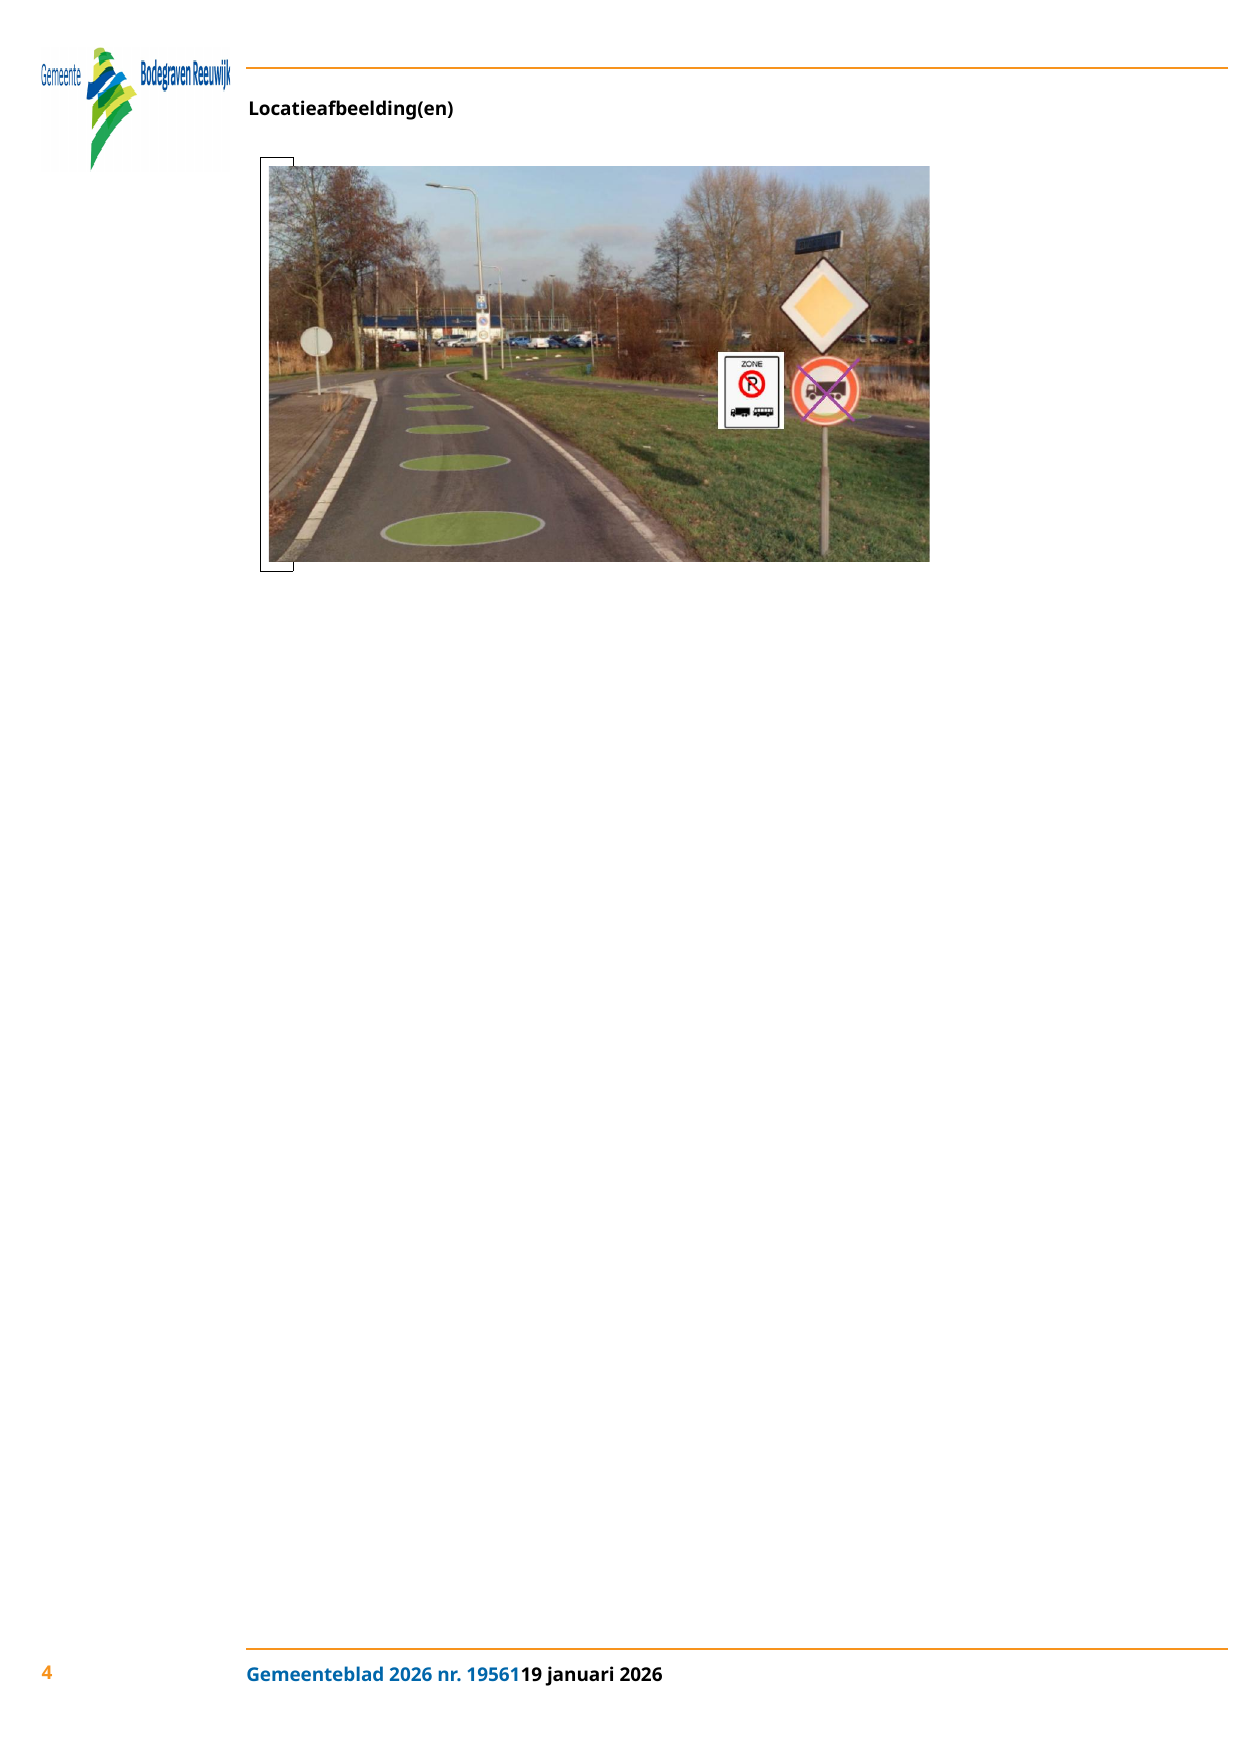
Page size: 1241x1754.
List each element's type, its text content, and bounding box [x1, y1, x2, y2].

text Locatieafbeelding(en) [248, 95, 1152, 121]
picture [41, 47, 231, 172]
picture [268, 166, 930, 562]
